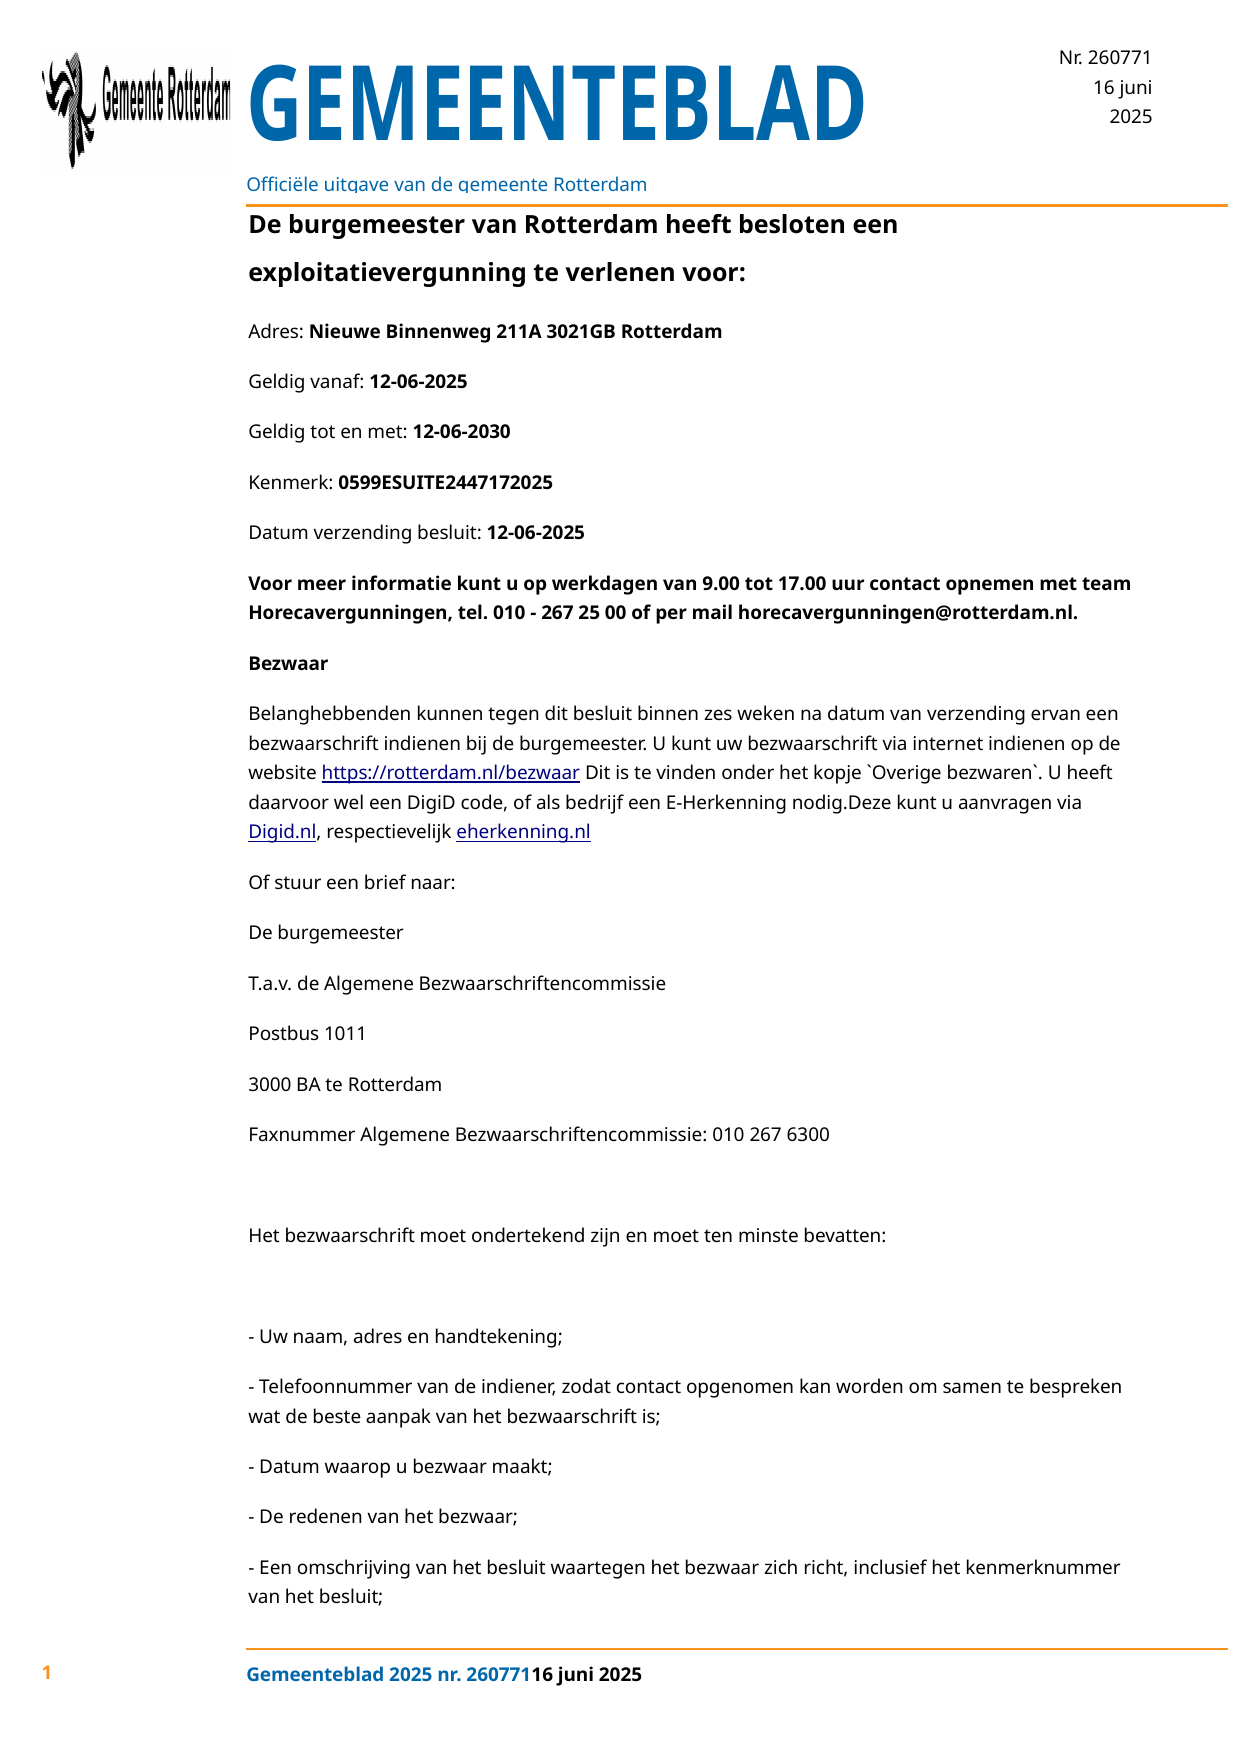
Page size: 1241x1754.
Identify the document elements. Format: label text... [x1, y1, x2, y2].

text Het bezwaarschrift moet ondertekend zijn en moet ten minste bevatten: [248, 1222, 1152, 1248]
text Kenmerk: 0599ESUITE2447172025 [248, 469, 1152, 495]
text Of stuur een brief naar: [248, 869, 1152, 895]
text 3000 BA te Rotterdam [248, 1071, 1152, 1097]
picture [41, 47, 231, 172]
text - De redenen van het bezwaar; [248, 1504, 1152, 1529]
text Datum verzending besluit: 12-06-2025 [248, 519, 1152, 545]
text De burgemeester [248, 919, 1152, 945]
text Geldig vanaf: 12-06-2025 [248, 368, 1152, 394]
text - Een omschrijving van het besluit waartegen het bezwaar zich richt, inclusief het kenmerknummer van het besluit; [248, 1554, 1152, 1609]
text De burgemeester van Rotterdam heeft besloten een exploitatievergunning te verlenen voor: [248, 207, 1152, 288]
text Geldig tot en met: 12-06-2030 [248, 419, 1152, 444]
text - Telefoonnummer van de indiener, zodat contact opgenomen kan worden om samen te bespreken wat de beste aanpak van het bezwaarschrift is; [248, 1373, 1152, 1429]
text Faxnummer Algemene Bezwaarschriftencommissie: 010 267 6300 [248, 1121, 1152, 1147]
text Adres: Nieuwe Binnenweg 211A 3021GB Rotterdam [248, 318, 1152, 344]
text Bezwaar [248, 650, 1152, 676]
text Belanghebbenden kunnen tegen dit besluit binnen zes weken na datum van verzending ervan een bezwaarschrift indienen bij de burgemeester. U kunt uw bezwaarschrift via internet indienen op de website https://rotterdam.nl/bezwaar Dit is te vinden onder het kopje `Overige bezwaren`. U heeft daarvoor wel een DigiD code, of als bedrijf een E-Herkenning nodig.Deze kunt u aanvragen via Digid.nl, respectievelijk eherkenning.nl [248, 700, 1152, 844]
text Postbus 1011 [248, 1020, 1152, 1046]
text Voor meer informatie kunt u op werkdagen van 9.00 tot 17.00 uur contact opnemen met team Horecavergunningen, tel. 010 - 267 25 00 of per mail horecavergunningen@rotterdam.nl. [248, 570, 1152, 625]
text T.a.v. de Algemene Bezwaarschriftencommissie [248, 970, 1152, 996]
text - Uw naam, adres en handtekening; [248, 1323, 1152, 1349]
text - Datum waarop u bezwaar maakt; [248, 1453, 1152, 1479]
